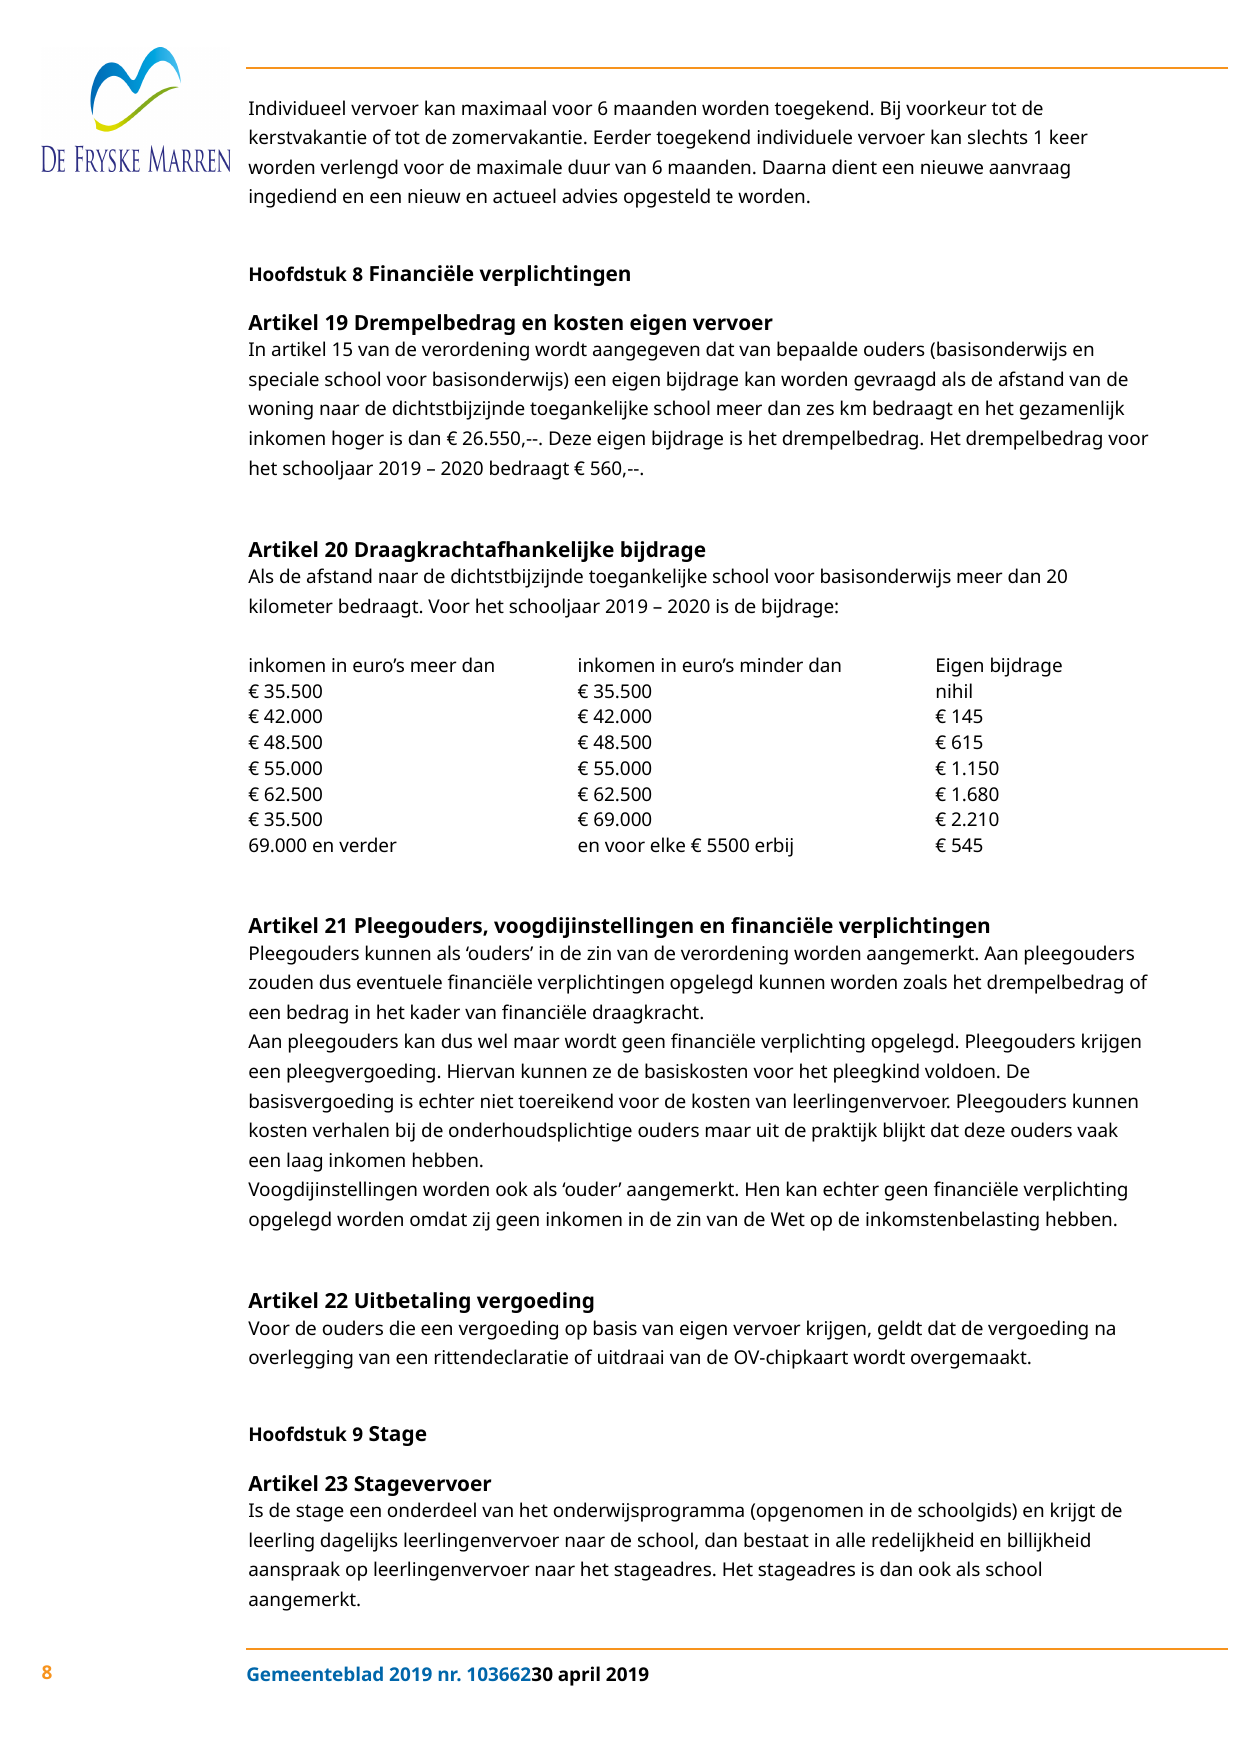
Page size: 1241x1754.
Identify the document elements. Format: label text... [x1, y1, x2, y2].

text Individueel vervoer kan maximaal voor 6 maanden worden toegekend. Bij voorkeur tot de kerstvakantie of tot de zomervakantie. Eerder toegekend individuele vervoer kan slechts 1 keer worden verlengd voor de maximale duur van 6 maanden. Daarna dient een nieuwe aanvraag ingediend en een nieuw en actueel advies opgesteld te worden. [248, 95, 1152, 209]
table_cell € 55.000 [578, 755, 935, 781]
table_cell € 55.000 [248, 755, 577, 781]
table_cell € 1.150 [935, 755, 1152, 781]
text Artikel 23 Stagevervoer [248, 1469, 1152, 1497]
text Is de stage een onderdeel van het onderwijsprogramma (opgenomen in de schoolgids) en krijgt de leerling dagelijks leerlingenvervoer naar de school, dan bestaat in alle redelijkheid en billijkheid aanspraak op leerlingenvervoer naar het stageadres. Het stageadres is dan ook als school aangemerkt. [248, 1497, 1152, 1612]
table_cell € 545 [935, 832, 1152, 858]
text Artikel 20 Draagkrachtafhankelijke bijdrage [248, 535, 1152, 563]
text Artikel 22 Uitbetaling vergoeding [248, 1286, 1152, 1315]
text In artikel 15 van de verordening wordt aangegeven dat van bepaalde ouders (basisonderwijs en speciale school voor basisonderwijs) een eigen bijdrage kan worden gevraagd als de afstand van de woning naar de dichtstbijzijnde toegankelijke school meer dan zes km bedraagt en het gezamenlijk inkomen hoger is dan € 26.550,--. Deze eigen bijdrage is het drempelbedrag. Het drempelbedrag voor het schooljaar 2019 – 2020 bedraagt € 560,--. [248, 336, 1152, 481]
table_cell nihil [935, 678, 1152, 703]
table_cell € 35.500 [248, 806, 577, 832]
picture [41, 47, 231, 172]
text Als de afstand naar de dichtstbijzijnde toegankelijke school voor basisonderwijs meer dan 20 kilometer bedraagt. Voor het schooljaar 2019 – 2020 is de bijdrage: [248, 563, 1152, 618]
table_header inkomen in euro’s minder dan [578, 652, 935, 678]
table_cell € 48.500 [248, 729, 577, 755]
table_cell € 615 [935, 729, 1152, 755]
text Aan pleegouders kan dus wel maar wordt geen financiële verplichting opgelegd. Pleegouders krijgen een pleegvergoeding. Hiervan kunnen ze de basiskosten voor het pleegkind voldoen. De basisvergoeding is echter niet toereikend voor de kosten van leerlingenvervoer. Pleegouders kunnen kosten verhalen bij de onderhoudsplichtige ouders maar uit de praktijk blijkt dat deze ouders vaak een laag inkomen hebben. [248, 1029, 1152, 1173]
table_cell € 42.000 [248, 704, 577, 729]
table_cell € 69.000 [578, 806, 935, 832]
text Voogdijinstellingen worden ook als ‘ouder’ aangemerkt. Hen kan echter geen financiële verplichting opgelegd worden omdat zij geen inkomen in de zin van de Wet op de inkomstenbelasting hebben. [248, 1177, 1152, 1232]
text Pleegouders kunnen als ‘ouders’ in de zin van de verordening worden aangemerkt. Aan pleegouders zouden dus eventuele financiële verplichtingen opgelegd kunnen worden zoals het drempelbedrag of een bedrag in het kader van financiële draagkracht. [248, 940, 1152, 1025]
text Hoofdstuk 8 Financiële verplichtingen [248, 259, 1152, 287]
table_cell € 1.680 [935, 781, 1152, 806]
text Artikel 21 Pleegouders, voogdijinstellingen en financiële verplichtingen [248, 912, 1152, 940]
table_cell 69.000 en verder [248, 832, 577, 858]
table_cell € 62.500 [248, 781, 577, 806]
table_cell € 145 [935, 704, 1152, 729]
table_cell en voor elke € 5500 erbij [578, 832, 935, 858]
table_header Eigen bijdrage [935, 652, 1152, 678]
table_cell € 2.210 [935, 806, 1152, 832]
table_header inkomen in euro’s meer dan [248, 652, 577, 678]
table_cell € 62.500 [578, 781, 935, 806]
table_cell € 35.500 [248, 678, 577, 703]
text Artikel 19 Drempelbedrag en kosten eigen vervoer [248, 308, 1152, 336]
text Voor de ouders die een vergoeding op basis van eigen vervoer krijgen, geldt dat de vergoeding na overlegging van een rittendeclaratie of uitdraai van de OV-chipkaart wordt overgemaakt. [248, 1315, 1152, 1370]
table_cell € 48.500 [578, 729, 935, 755]
table_cell € 35.500 [578, 678, 935, 703]
text Hoofdstuk 9 Stage [248, 1419, 1152, 1448]
table_cell € 42.000 [578, 704, 935, 729]
